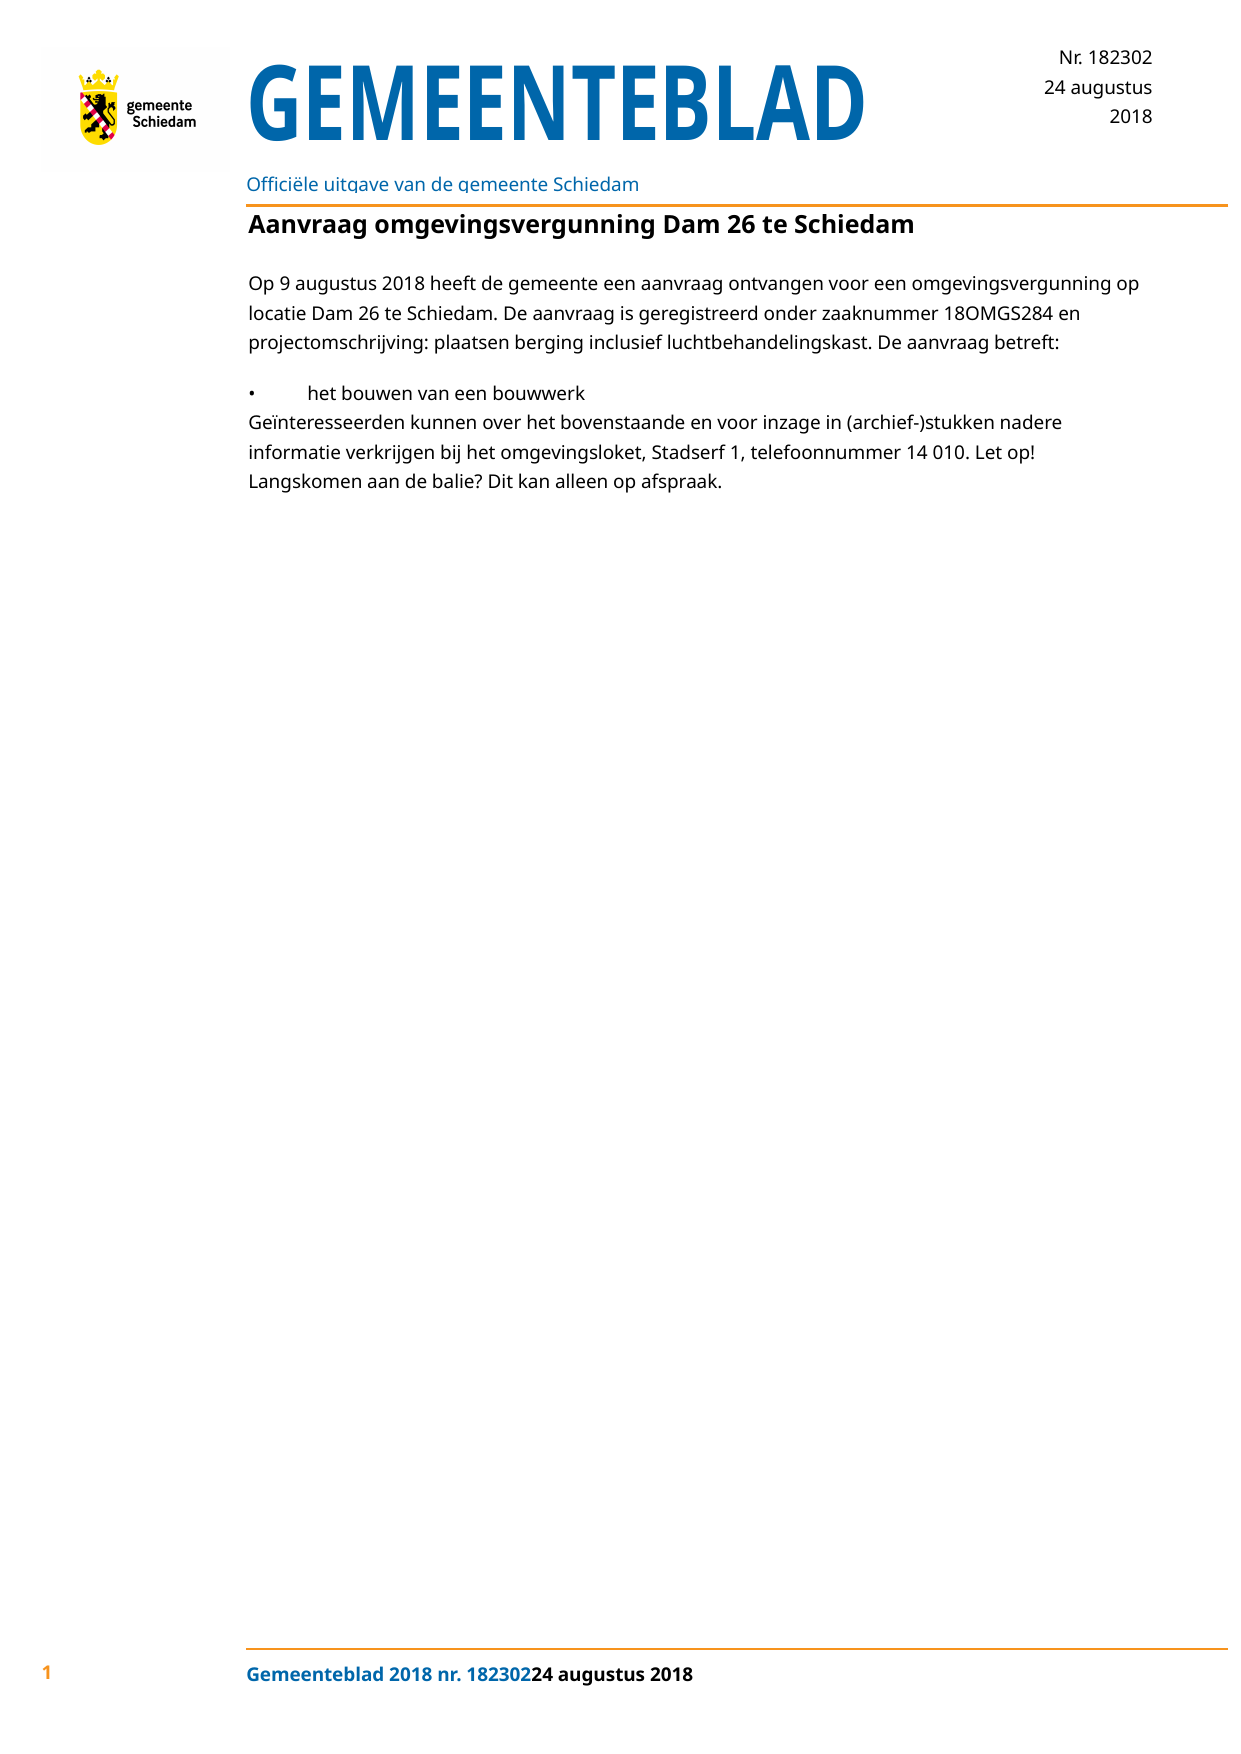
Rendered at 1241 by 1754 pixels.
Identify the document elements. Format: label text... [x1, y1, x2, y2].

picture [41, 47, 231, 172]
text Aanvraag omgevingsvergunning Dam 26 te Schiedam [248, 207, 1152, 241]
text Op 9 augustus 2018 heeft de gemeente een aanvraag ontvangen voor een omgevingsvergunning op locatie Dam 26 te Schiedam. De aanvraag is geregistreerd onder zaaknummer 18OMGS284 en projectomschrijving: plaatsen berging inclusief luchtbehandelingskast. De aanvraag betreft: [248, 270, 1152, 355]
list het bouwen van een bouwwerk [248, 380, 1152, 406]
text Geïnteresseerden kunnen over het bovenstaande en voor inzage in (archief-)stukken nadere informatie verkrijgen bij het omgevingsloket, Stadserf 1, telefoonnummer 14 010. Let op! Langskomen aan de balie? Dit kan alleen op afspraak. [248, 409, 1152, 494]
